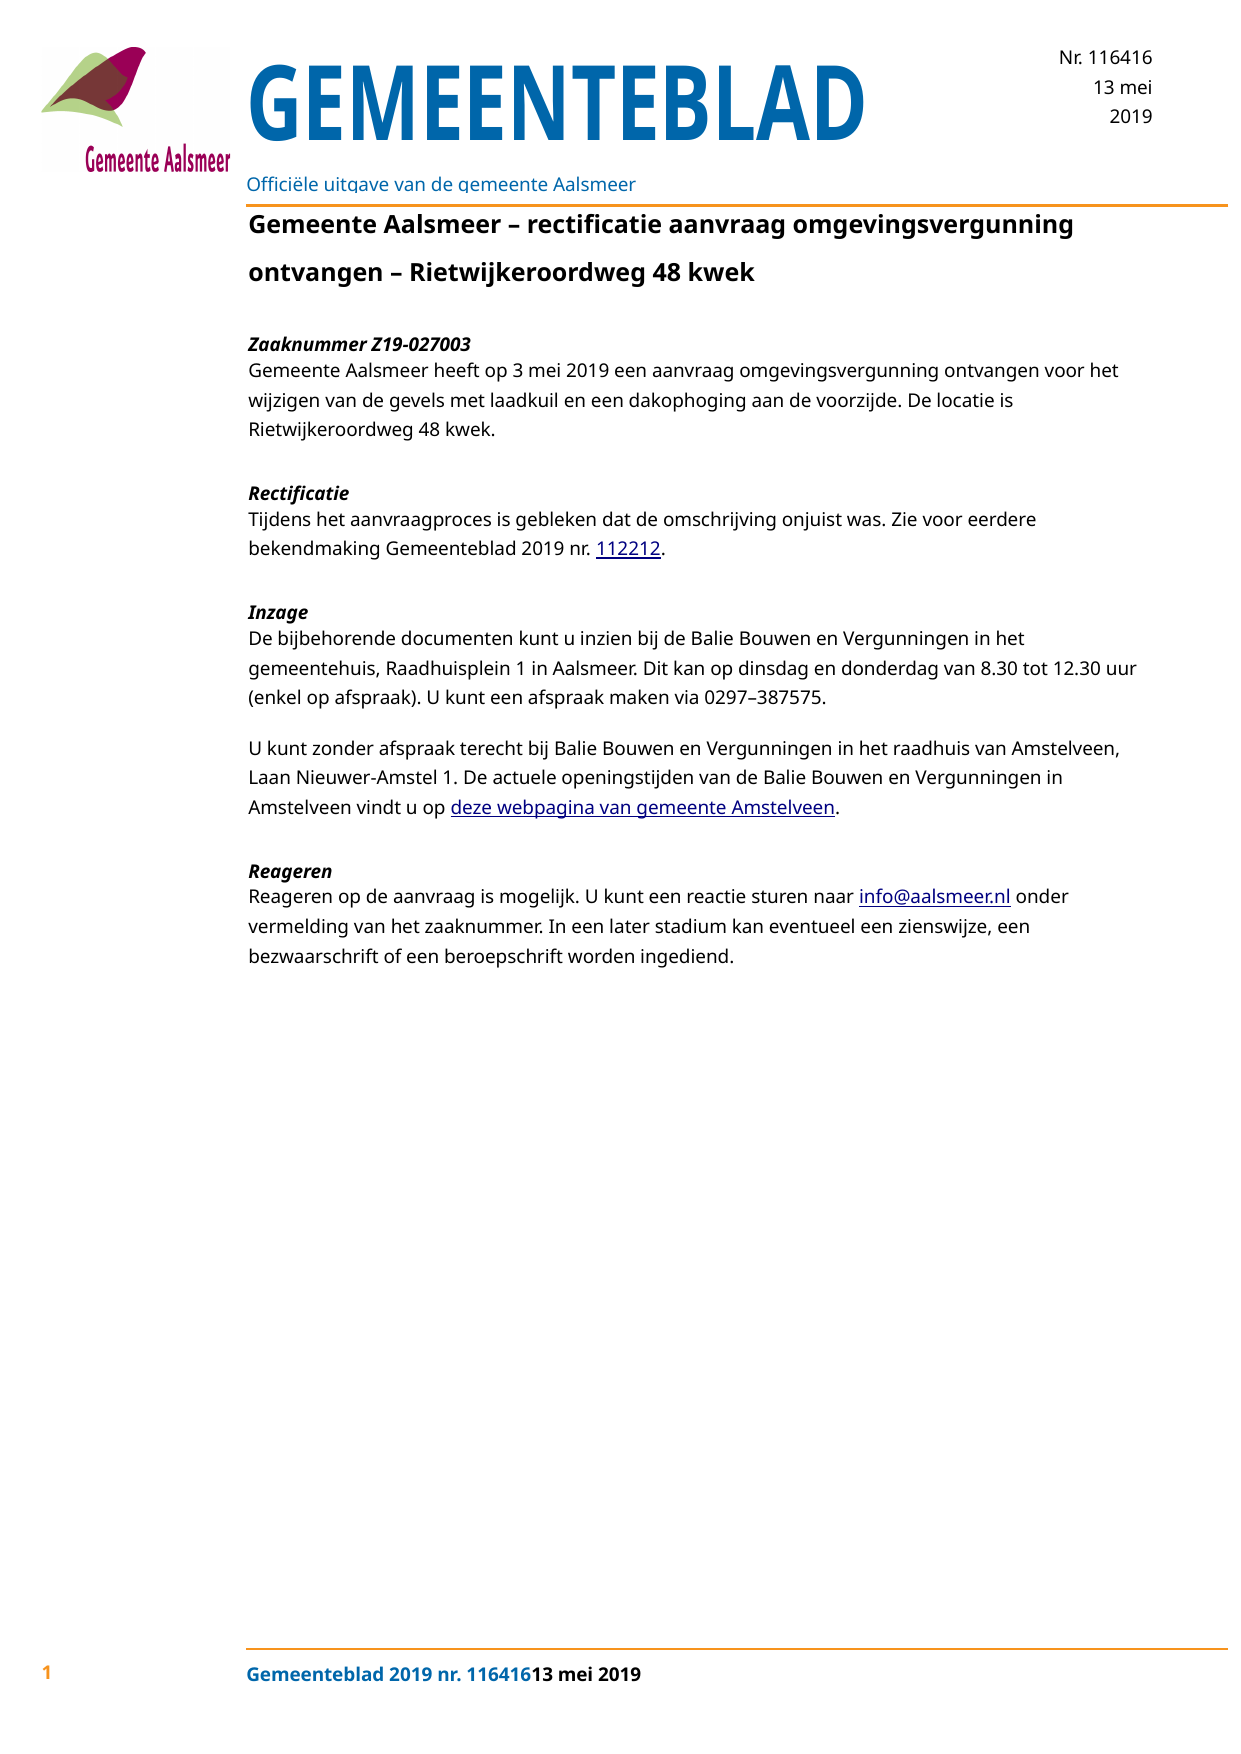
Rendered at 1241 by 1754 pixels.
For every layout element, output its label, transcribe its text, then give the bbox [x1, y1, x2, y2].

text Gemeente Aalsmeer – rectificatie aanvraag omgevingsvergunning ontvangen – Rietwijkeroordweg 48 kwek [248, 207, 1152, 288]
text Reageren [248, 858, 1152, 884]
text Inzage [248, 599, 1152, 625]
text De bijbehorende documenten kunt u inzien bij de Balie Bouwen en Vergunningen in het gemeentehuis, Raadhuisplein 1 in Aalsmeer. Dit kan op dinsdag en donderdag van 8.30 tot 12.30 uur (enkel op afspraak). U kunt een afspraak maken via 0297–387575. [248, 625, 1152, 710]
text Gemeente Aalsmeer heeft op 3 mei 2019 een aanvraag omgevingsvergunning ontvangen voor het wijzigen van de gevels met laadkuil en een dakophoging aan de voorzijde. De locatie is Rietwijkeroordweg 48 kwek. [248, 357, 1152, 442]
text Tijdens het aanvraagproces is gebleken dat de omschrijving onjuist was. Zie voor eerdere bekendmaking Gemeenteblad 2019 nr. 112212. [248, 506, 1152, 561]
text Reageren op de aanvraag is mogelijk. U kunt een reactie sturen naar info@aalsmeer.nl onder vermelding van het zaaknummer. In een later stadium kan eventueel een zienswijze, een bezwaarschrift of een beroepschrift worden ingediend. [248, 884, 1152, 969]
text Zaaknummer Z19-027003 [248, 331, 1152, 357]
text U kunt zonder afspraak terecht bij Balie Bouwen en Vergunningen in het raadhuis van Amstelveen, Laan Nieuwer-Amstel 1. De actuele openingstijden van de Balie Bouwen en Vergunningen in Amstelveen vindt u op deze webpagina van gemeente Amstelveen. [248, 735, 1152, 820]
picture [41, 47, 231, 172]
text Rectificatie [248, 480, 1152, 506]
